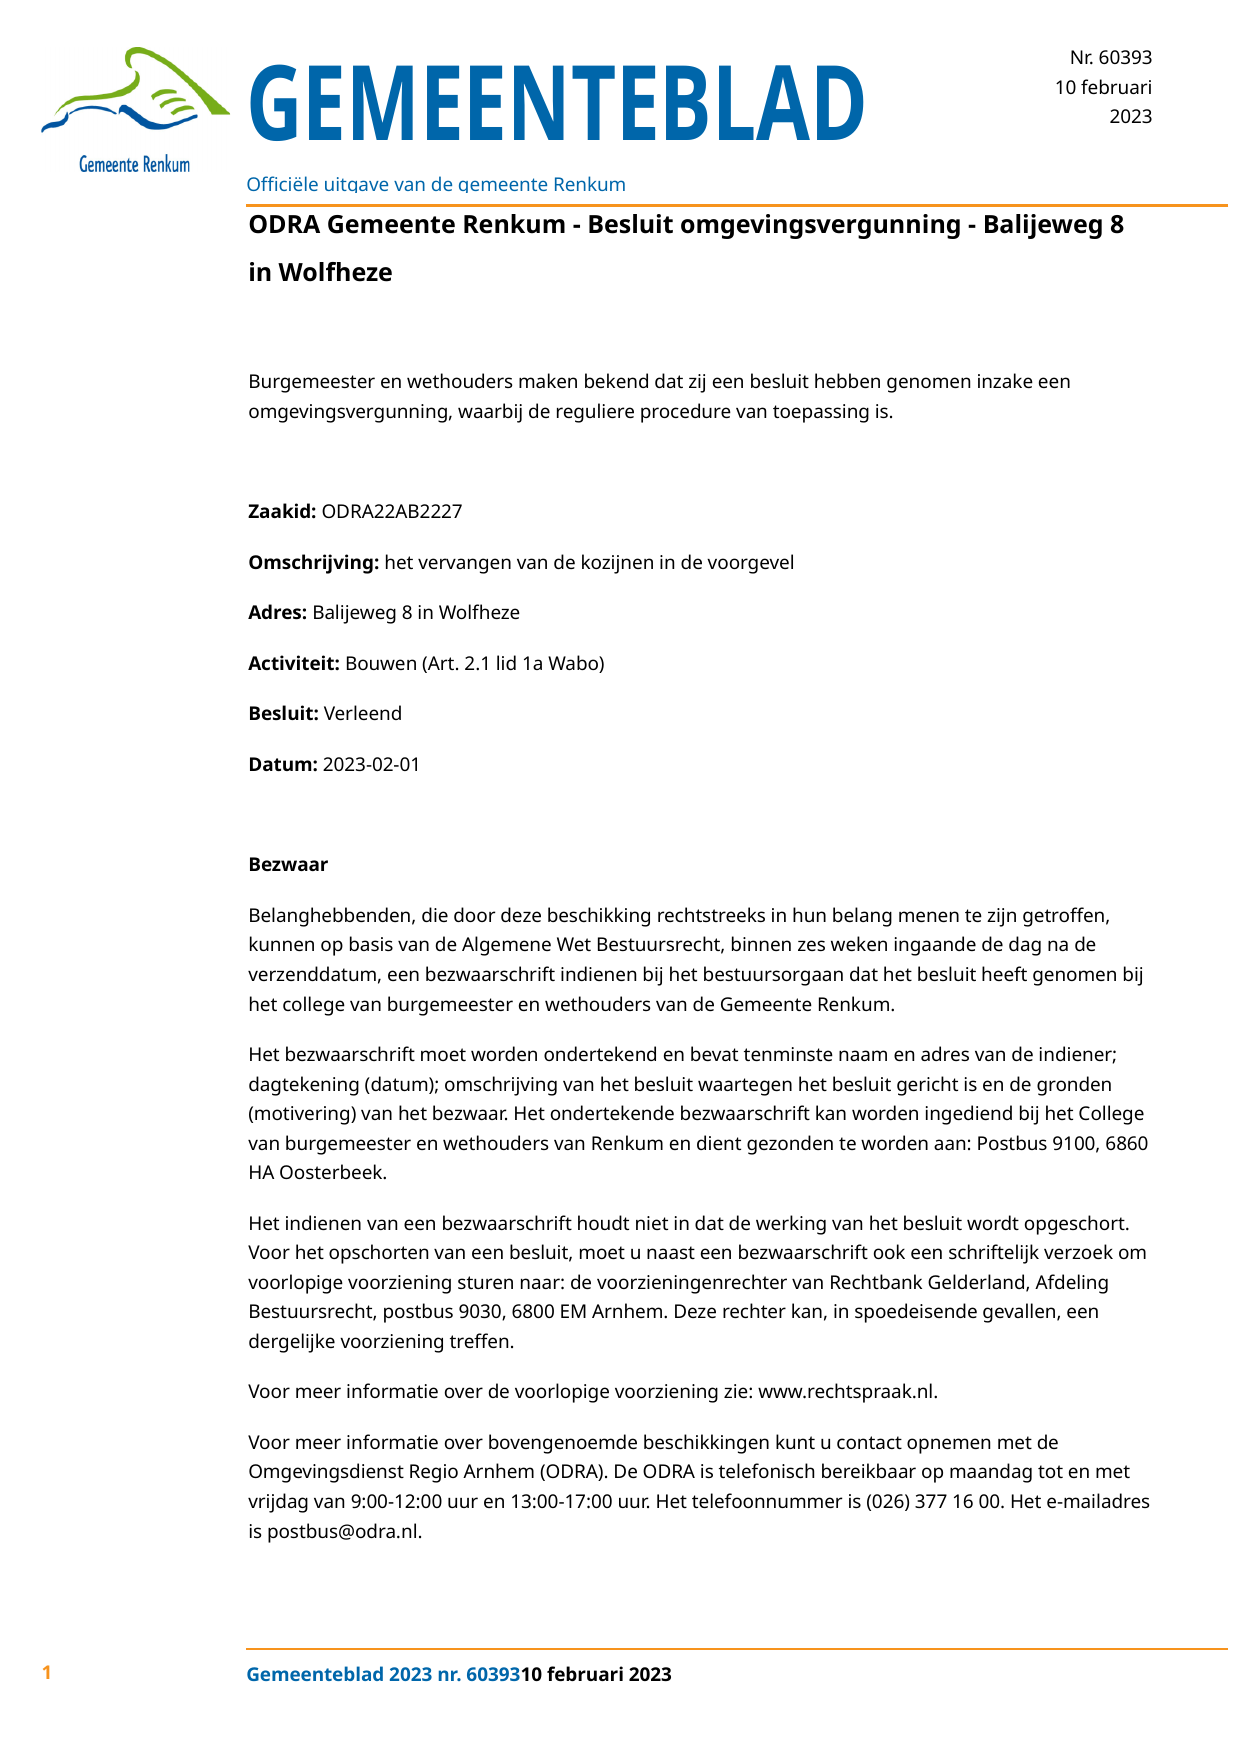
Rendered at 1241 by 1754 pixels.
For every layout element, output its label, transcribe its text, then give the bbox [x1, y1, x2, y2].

text Belanghebbenden, die door deze beschikking rechtstreeks in hun belang menen te zijn getroffen, kunnen op basis van de Algemene Wet Bestuursrecht, binnen zes weken ingaande de dag na de verzenddatum, een bezwaarschrift indienen bij het bestuursorgaan dat het besluit heeft genomen bij het college van burgemeester en wethouders van de Gemeente Renkum. [248, 902, 1152, 1017]
text Voor meer informatie over de voorlopige voorziening zie: www.rechtspraak.nl. [248, 1379, 1152, 1404]
text Activiteit: Bouwen (Art. 2.1 lid 1a Wabo) [248, 650, 1152, 676]
text Voor meer informatie over bovengenoemde beschikkingen kunt u contact opnemen met de Omgevingsdienst Regio Arnhem (ODRA). De ODRA is telefonisch bereikbaar op maandag tot en met vrijdag van 9:00-12:00 uur en 13:00-17:00 uur. Het telefoonnummer is (026) 377 16 00. Het e-mailadres is postbus@odra.nl. [248, 1429, 1152, 1544]
text Burgemeester en wethouders maken bekend dat zij een besluit hebben genomen inzake een omgevingsvergunning, waarbij de reguliere procedure van toepassing is. [248, 368, 1152, 424]
text Zaakid: ODRA22AB2227 [248, 499, 1152, 524]
text Het bezwaarschrift moet worden ondertekend en bevat tenminste naam en adres van de indiener; dagtekening (datum); omschrijving van het besluit waartegen het besluit gericht is en de gronden (motivering) van het bezwaar. Het ondertekende bezwaarschrift kan worden ingediend bij het College van burgemeester en wethouders van Renkum en dient gezonden te worden aan: Postbus 9100, 6860 HA Oosterbeek. [248, 1041, 1152, 1185]
text Het indienen van een bezwaarschrift houdt niet in dat de werking van het besluit wordt opgeschort. Voor het opschorten van een besluit, moet u naast een bezwaarschrift ook een schriftelijk verzoek om voorlopige voorziening sturen naar: de voorzieningenrechter van Rechtbank Gelderland, Afdeling Bestuursrecht, postbus 9030, 6800 EM Arnhem. Deze rechter kan, in spoedeisende gevallen, een dergelijke voorziening treffen. [248, 1210, 1152, 1354]
picture [41, 47, 231, 172]
text Datum: 2023-02-01 [248, 751, 1152, 777]
text Bezwaar [248, 852, 1152, 877]
text Besluit: Verleend [248, 700, 1152, 726]
text Adres: Balijeweg 8 in Wolfheze [248, 599, 1152, 625]
text Omschrijving: het vervangen van de kozijnen in de voorgevel [248, 549, 1152, 575]
text ODRA Gemeente Renkum - Besluit omgevingsvergunning - Balijeweg 8 in Wolfheze [248, 207, 1152, 288]
